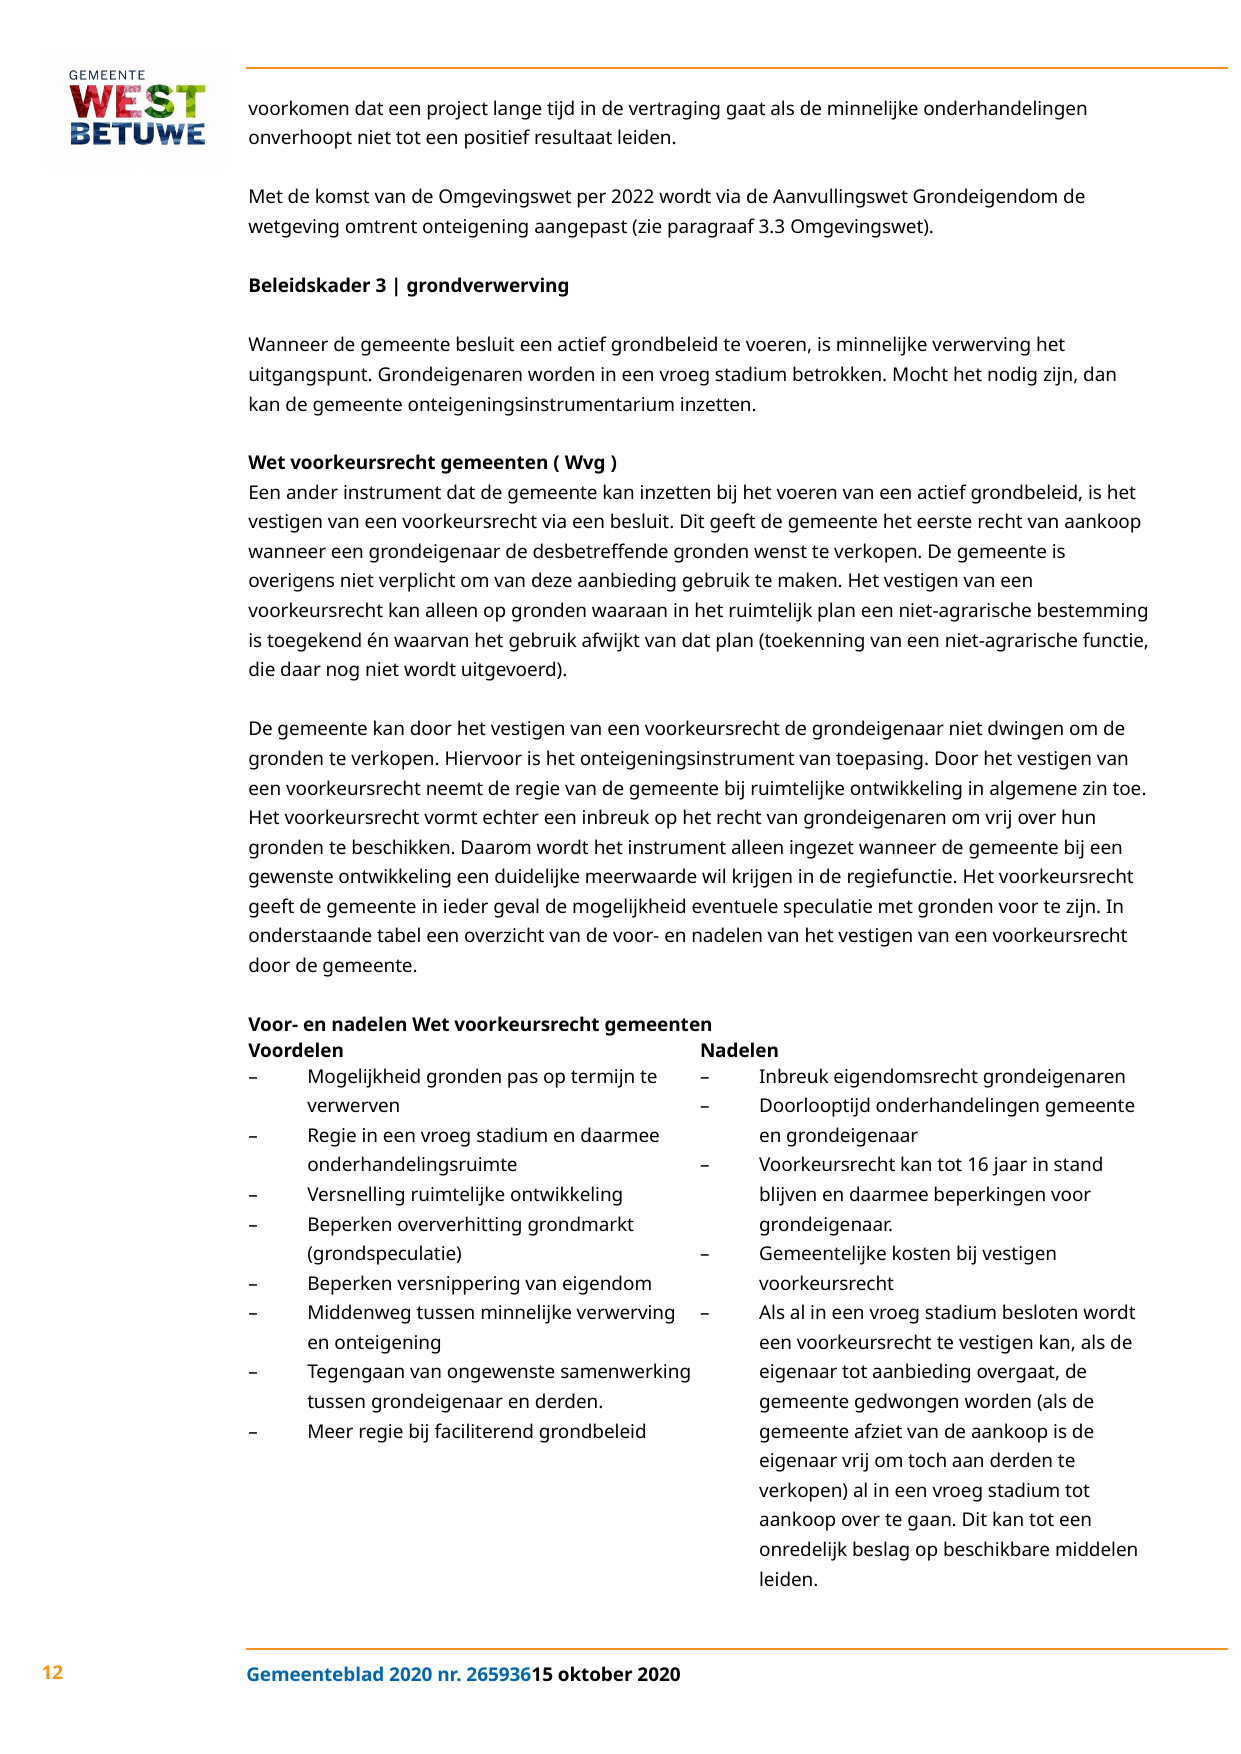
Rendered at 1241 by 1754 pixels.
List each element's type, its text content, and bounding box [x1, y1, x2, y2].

table_header Beleidskader 3 | grondverwerving Wanneer de gemeente besluit een actief grondbeleid te voeren, is minnelijke verwerving het uitgangspunt. Grondeigenaren worden in een vroeg stadium betrokken. Mocht het nodig zijn, dan kan de gemeente onteigeningsinstrumentarium inzetten. [248, 273, 1152, 416]
table_cell Inbreuk eigendomsrecht grondeigenaren Doorlooptijd onderhandelingen gemeente en grondeigenaar Voorkeursrecht kan tot 16 jaar in stand blijven en daarmee beperkingen voor grondeigenaar. Gemeentelijke kosten bij vestigen voorkeursrecht Als al in een vroeg stadium besloten wordt een voorkeursrecht te vestigen kan, als de eigenaar tot aanbieding overgaat, de gemeente gedwongen worden (als de gemeente afziet van de aankoop is de eigenaar vrij om toch aan derden te verkopen) al in een vroeg stadium tot aankoop over te gaan. Dit kan tot een onredelijk beslag op beschikbare middelen leiden. [700, 1063, 1152, 1592]
table_cell Nadelen [700, 1037, 1152, 1063]
text Met de komst van de Omgevingswet per 2022 wordt via de Aanvullingswet Grondeigendom de wetgeving omtrent onteigening aangepast (zie paragraaf 3.3 Omgevingswet). [248, 183, 1152, 239]
text Wet voorkeursrecht gemeenten ( Wvg ) [248, 449, 1152, 475]
table_cell Voordelen [248, 1037, 700, 1063]
picture [41, 47, 231, 172]
table_header Voor- en nadelen Wet voorkeursrecht gemeenten [248, 1011, 1152, 1037]
text Een ander instrument dat de gemeente kan inzetten bij het voeren van een actief grondbeleid, is het vestigen van een voorkeursrecht via een besluit. Dit geeft de gemeente het eerste recht van aankoop wanneer een grondeigenaar de desbetreffende gronden wenst te verkopen. De gemeente is overigens niet verplicht om van deze aanbieding gebruik te maken. Het vestigen van een voorkeursrecht kan alleen op gronden waaraan in het ruimtelijk plan een niet-agrarische bestemming is toegekend én waarvan het gebruik afwijkt van dat plan (toekenning van een niet-agrarische functie, die daar nog niet wordt uitgevoerd). [248, 479, 1152, 682]
table_cell Mogelijkheid gronden pas op termijn te verwerven Regie in een vroeg stadium en daarmee onderhandelingsruimte Versnelling ruimtelijke ontwikkeling Beperken oververhitting grondmarkt (grondspeculatie) Beperken versnippering van eigendom Middenweg tussen minnelijke verwerving en onteigening Tegengaan van ongewenste samenwerking tussen grondeigenaar en derden. Meer regie bij faciliterend grondbeleid [248, 1063, 700, 1592]
text voorkomen dat een project lange tijd in de vertraging gaat als de minnelijke onderhandelingen onverhoopt niet tot een positief resultaat leiden. [248, 95, 1152, 150]
text De gemeente kan door het vestigen van een voorkeursrecht de grondeigenaar niet dwingen om de gronden te verkopen. Hiervoor is het onteigeningsinstrument van toepasing. Door het vestigen van een voorkeursrecht neemt de regie van de gemeente bij ruimtelijke ontwikkeling in algemene zin toe. Het voorkeursrecht vormt echter een inbreuk op het recht van grondeigenaren om vrij over hun gronden te beschikken. Daarom wordt het instrument alleen ingezet wanneer de gemeente bij een gewenste ontwikkeling een duidelijke meerwaarde wil krijgen in de regiefunctie. Het voorkeursrecht geeft de gemeente in ieder geval de mogelijkheid eventuele speculatie met gronden voor te zijn. In onderstaande tabel een overzicht van de voor- en nadelen van het vestigen van een voorkeursrecht door de gemeente. [248, 716, 1152, 978]
